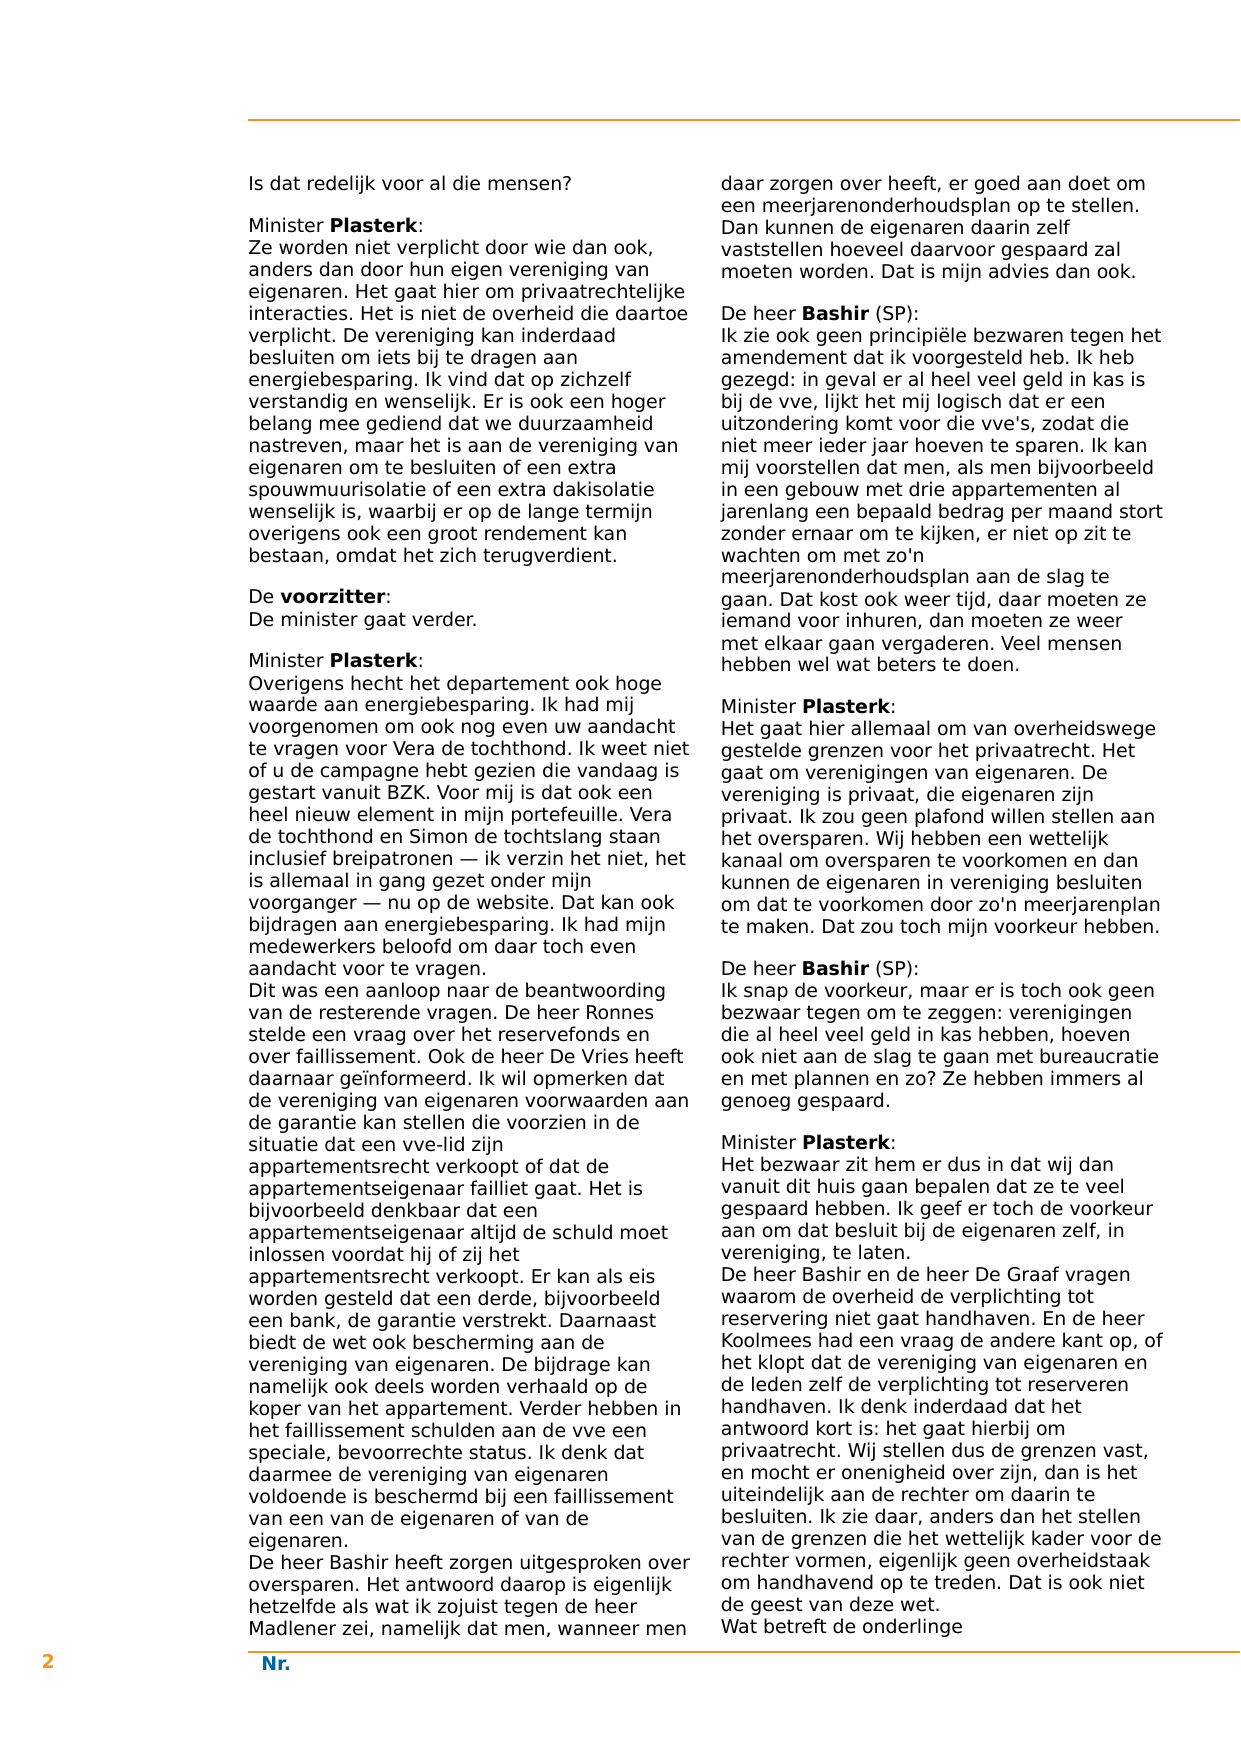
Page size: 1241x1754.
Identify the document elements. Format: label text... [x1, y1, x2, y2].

text Overigens hecht het departement ook hoge waarde aan energiebesparing. Ik had mij voorgenomen om ook nog even uw aandacht te vragen voor Vera de tochthond. Ik weet niet of u de campagne hebt gezien die vandaag is gestart vanuit BZK. Voor mij is dat ook een heel nieuw element in mijn portefeuille. Vera de tochthond en Simon de tochtslang staan inclusief breipatronen — ik verzin het niet, het is allemaal in gang gezet onder mijn voorganger — nu op de website. Dat kan ook bijdragen aan energiebesparing. Ik had mijn medewerkers beloofd om daar toch even aandacht voor te vragen. [248, 672, 691, 980]
text Is dat redelijk voor al die mensen? [248, 173, 691, 195]
text Ik zie ook geen principiële bezwaren tegen het amendement dat ik voorgesteld heb. Ik heb gezegd: in geval er al heel veel geld in kas is bij de vve, lijkt het mij logisch dat er een uitzondering komt voor die vve's, zodat die niet meer ieder jaar hoeven te sparen. Ik kan mij voorstellen dat men, als men bijvoorbeeld in een gebouw met drie appartementen al jarenlang een bepaald bedrag per maand stort zonder ernaar om te kijken, er niet op zit te wachten om met zo'n meerjarenonderhoudsplan aan de slag te gaan. Dat kost ook weer tijd, daar moeten ze iemand voor inhuren, dan moeten ze weer met elkaar gaan vergaderen. Veel mensen hebben wel wat beters te doen. [721, 325, 1163, 676]
text De minister gaat verder. [248, 608, 691, 630]
text Ze worden niet verplicht door wie dan ook, anders dan door hun eigen vereniging van eigenaren. Het gaat hier om privaatrechtelijke interacties. Het is niet de overheid die daartoe verplicht. De vereniging kan inderdaad besluiten om iets bij te dragen aan energiebesparing. Ik vind dat op zichzelf verstandig en wenselijk. Er is ook een hoger belang mee gediend dat we duurzaamheid nastreven, maar het is aan de vereniging van eigenaren om te besluiten of een extra spouwmuurisolatie of een extra dakisolatie wenselijk is, waarbij er op de lange termijn overigens ook een groot rendement kan bestaan, omdat het zich terugverdient. [248, 237, 691, 566]
text Wat betreft de onderlinge [721, 1616, 1163, 1637]
text Het bezwaar zit hem er dus in dat wij dan vanuit dit huis gaan bepalen dat ze te veel gespaard hebben. Ik geef er toch de voorkeur aan om dat besluit bij de eigenaren zelf, in vereniging, te laten. [721, 1154, 1163, 1264]
text De heer Bashir en de heer De Graaf vragen waarom de overheid de verplichting tot reservering niet gaat handhaven. En de heer Koolmees had een vraag de andere kant op, of het klopt dat de vereniging van eigenaren en de leden zelf de verplichting tot reserveren handhaven. Ik denk inderdaad dat het antwoord kort is: het gaat hierbij om privaatrecht. Wij stellen dus de grenzen vast, en mocht er onenigheid over zijn, dan is het uiteindelijk aan de rechter om daarin te besluiten. Ik zie daar, anders dan het stellen van de grenzen die het wettelijk kader voor de rechter vormen, eigenlijk geen overheidstaak om handhavend op te treden. Dat is ook niet de geest van deze wet. [721, 1264, 1163, 1616]
text Het gaat hier allemaal om van overheidswege gestelde grenzen voor het privaatrecht. Het gaat om verenigingen van eigenaren. De vereniging is privaat, die eigenaren zijn privaat. Ik zou geen plafond willen stellen aan het oversparen. Wij hebben een wettelijk kanaal om oversparen te voorkomen en dan kunnen de eigenaren in vereniging besluiten om dat te voorkomen door zo'n meerjarenplan te maken. Dat zou toch mijn voorkeur hebben. [721, 718, 1163, 938]
text De voorzitter: [248, 586, 691, 608]
text Dit was een aanloop naar de beantwoording van de resterende vragen. De heer Ronnes stelde een vraag over het reservefonds en over faillissement. Ook de heer De Vries heeft daarnaar geïnformeerd. Ik wil opmerken dat de vereniging van eigenaren voorwaarden aan de garantie kan stellen die voorzien in de situatie dat een vve-lid zijn appartementsrecht verkoopt of dat de appartementseigenaar failliet gaat. Het is bijvoorbeeld denkbaar dat een appartementseigenaar altijd de schuld moet inlossen voordat hij of zij het appartementsrecht verkoopt. Er kan als eis worden gesteld dat een derde, bijvoorbeeld een bank, de garantie verstrekt. Daarnaast biedt de wet ook bescherming aan de vereniging van eigenaren. De bijdrage kan namelijk ook deels worden verhaald op de koper van het appartement. Verder hebben in het faillissement schulden aan de vve een speciale, bevoorrechte status. Ik denk dat daarmee de vereniging van eigenaren voldoende is beschermd bij een faillissement van een van de eigenaren of van de eigenaren. [248, 980, 691, 1552]
text Minister Plasterk: [248, 215, 691, 237]
text Minister Plasterk: [248, 650, 691, 672]
text daar zorgen over heeft, er goed aan doet om een meerjarenonderhoudsplan op te stellen. Dan kunnen de eigenaren daarin zelf vaststellen hoeveel daarvoor gespaard zal moeten worden. Dat is mijn advies dan ook. [721, 173, 1163, 283]
text De heer Bashir (SP): [721, 958, 1163, 980]
text Ik snap de voorkeur, maar er is toch ook geen bezwaar tegen om te zeggen: verenigingen die al heel veel geld in kas hebben, hoeven ook niet aan de slag te gaan met bureaucratie en met plannen en zo? Ze hebben immers al genoeg gespaard. [721, 980, 1163, 1112]
text Minister Plasterk: [721, 696, 1163, 718]
text Minister Plasterk: [721, 1132, 1163, 1154]
text De heer Bashir (SP): [721, 303, 1163, 325]
text De heer Bashir heeft zorgen uitgesproken over oversparen. Het antwoord daarop is eigenlijk hetzelfde als wat ik zojuist tegen de heer Madlener zei, namelijk dat men, wanneer men [248, 1552, 691, 1639]
